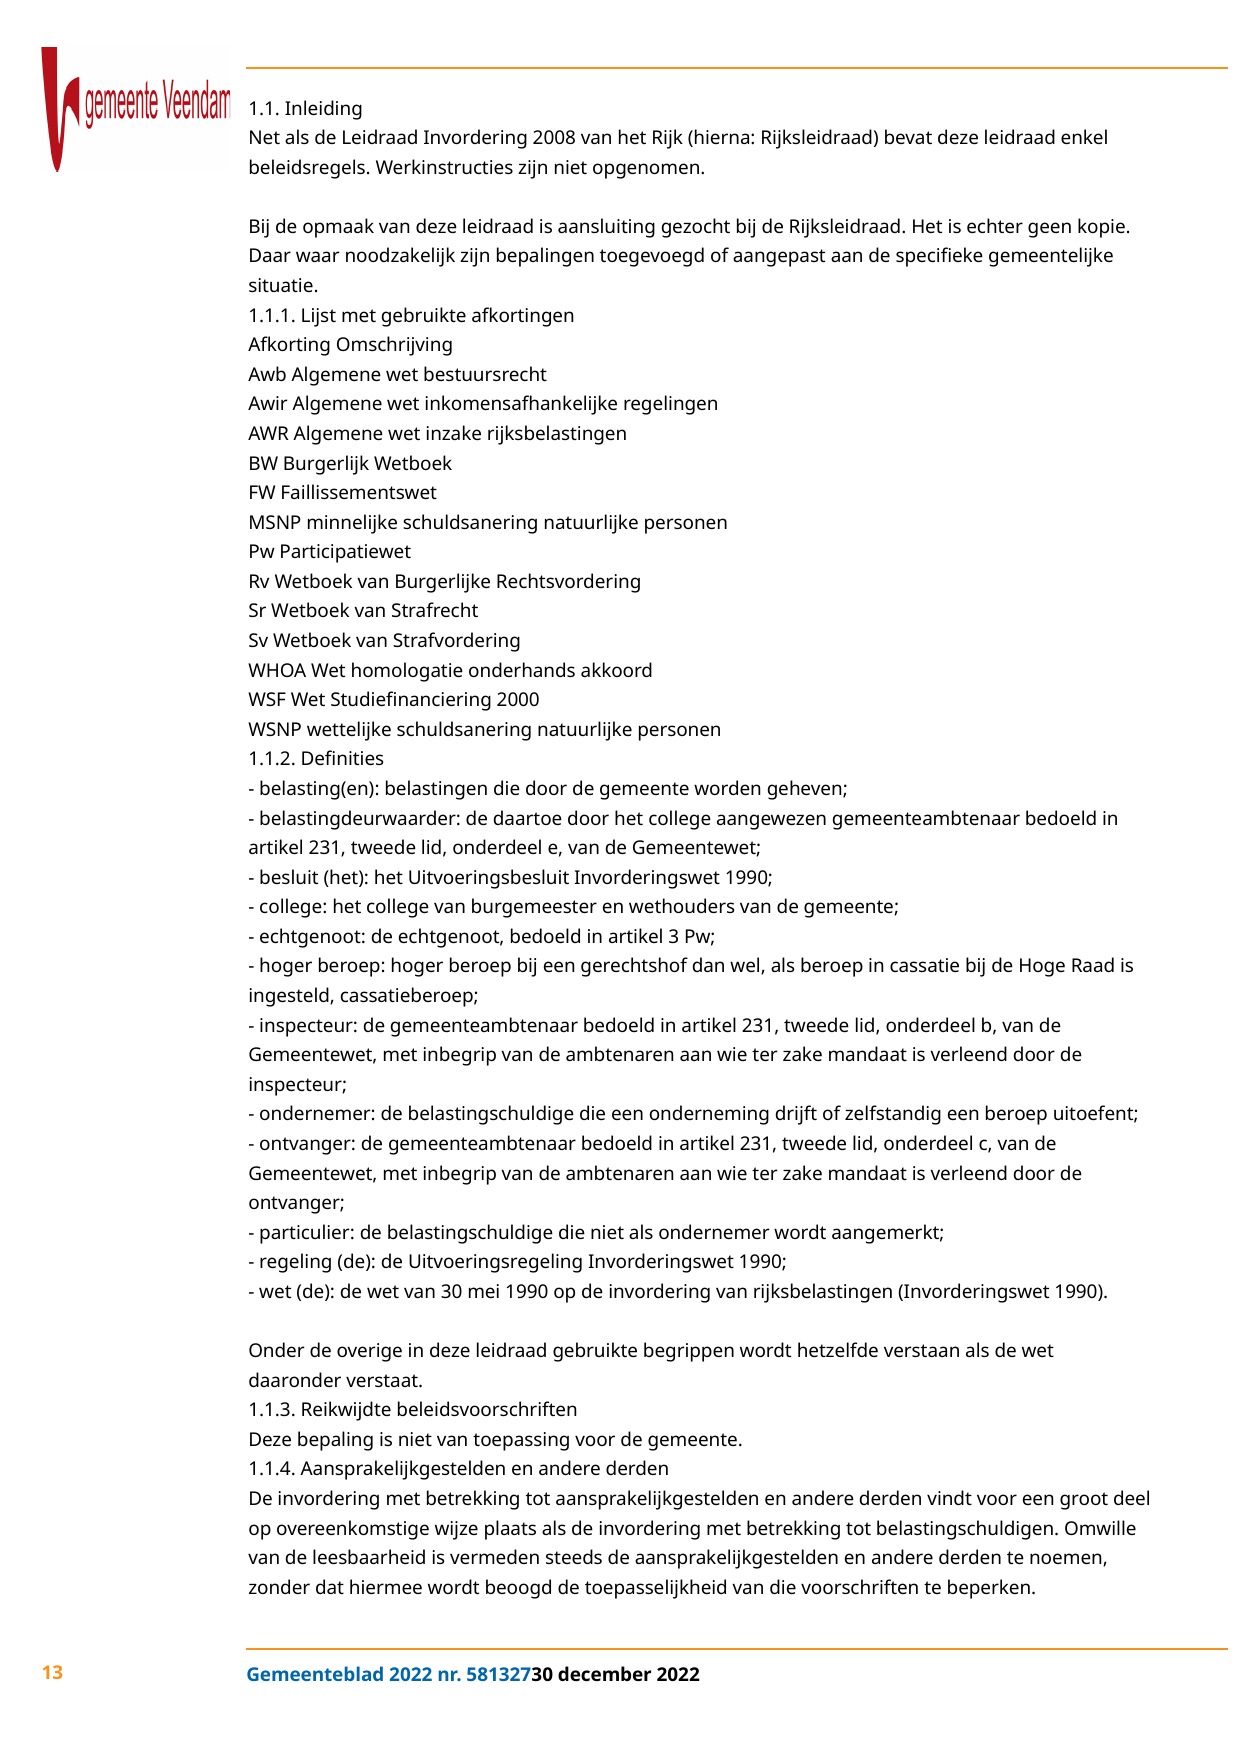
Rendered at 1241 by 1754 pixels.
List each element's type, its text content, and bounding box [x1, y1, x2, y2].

text Afkorting Omschrijving [248, 331, 1152, 357]
text 1.1.3. Reikwijdte beleidsvoorschriften [248, 1396, 1152, 1422]
text MSNP minnelijke schuldsanering natuurlijke personen [248, 509, 1152, 535]
text - ondernemer: de belastingschuldige die een onderneming drijft of zelfstandig een beroep uitoefent; [248, 1101, 1152, 1126]
text Sr Wetboek van Strafrecht [248, 598, 1152, 623]
text - belastingdeurwaarder: de daartoe door het college aangewezen gemeenteambtenaar bedoeld in artikel 231, tweede lid, onderdeel e, van de Gemeentewet; [248, 805, 1152, 860]
text Deze bepaling is niet van toepassing voor de gemeente. [248, 1426, 1152, 1452]
text - inspecteur: de gemeenteambtenaar bedoeld in artikel 231, tweede lid, onderdeel b, van de Gemeentewet, met inbegrip van de ambtenaren aan wie ter zake mandaat is verleend door de inspecteur; [248, 1012, 1152, 1097]
text Awb Algemene wet bestuursrecht [248, 361, 1152, 387]
text 1.1.4. Aansprakelijkgestelden en andere derden [248, 1456, 1152, 1481]
text - regeling (de): de Uitvoeringsregeling Invorderingswet 1990; [248, 1248, 1152, 1274]
text AWR Algemene wet inzake rijksbelastingen [248, 420, 1152, 446]
text Sv Wetboek van Strafvordering [248, 627, 1152, 653]
text - hoger beroep: hoger beroep bij een gerechtshof dan wel, als beroep in cassatie bij de Hoge Raad is ingesteld, cassatieberoep; [248, 953, 1152, 1008]
text - besluit (het): het Uitvoeringsbesluit Invorderingswet 1990; [248, 864, 1152, 890]
text 1.1. Inleiding [248, 95, 1152, 121]
text BW Burgerlijk Wetboek [248, 450, 1152, 476]
text WSNP wettelijke schuldsanering natuurlijke personen [248, 716, 1152, 742]
text Onder de overige in deze leidraad gebruikte begrippen wordt hetzelfde verstaan als de wet daaronder verstaat. [248, 1337, 1152, 1393]
text WSF Wet Studiefinanciering 2000 [248, 686, 1152, 712]
text - college: het college van burgemeester en wethouders van de gemeente; [248, 893, 1152, 919]
text - ontvanger: de gemeenteambtenaar bedoeld in artikel 231, tweede lid, onderdeel c, van de Gemeentewet, met inbegrip van de ambtenaren aan wie ter zake mandaat is verleend door de ontvanger; [248, 1130, 1152, 1215]
text Awir Algemene wet inkomensafhankelijke regelingen [248, 391, 1152, 416]
text - echtgenoot: de echtgenoot, bedoeld in artikel 3 Pw; [248, 923, 1152, 949]
picture [41, 47, 231, 172]
text De invordering met betrekking tot aansprakelijkgestelden en andere derden vindt voor een groot deel op overeenkomstige wijze plaats als de invordering met betrekking tot belastingschuldigen. Omwille van de leesbaarheid is vermeden steeds de aansprakelijkgestelden en andere derden te noemen, zonder dat hiermee wordt beoogd de toepasselijkheid van die voorschriften te beperken. [248, 1485, 1152, 1600]
text 1.1.1. Lijst met gebruikte afkortingen [248, 302, 1152, 328]
text WHOA Wet homologatie onderhands akkoord [248, 657, 1152, 683]
text Rv Wetboek van Burgerlijke Rechtsvordering [248, 568, 1152, 594]
text Pw Participatiewet [248, 538, 1152, 564]
text Bij de opmaak van deze leidraad is aansluiting gezocht bij de Rijksleidraad. Het is echter geen kopie. Daar waar noodzakelijk zijn bepalingen toegevoegd of aangepast aan de specifieke gemeentelijke situatie. [248, 213, 1152, 298]
text Net als de Leidraad Invordering 2008 van het Rijk (hierna: Rijksleidraad) bevat deze leidraad enkel beleidsregels. Werkinstructies zijn niet opgenomen. [248, 124, 1152, 180]
text 1.1.2. Definities [248, 746, 1152, 771]
text - particulier: de belastingschuldige die niet als ondernemer wordt aangemerkt; [248, 1219, 1152, 1245]
text FW Faillissementswet [248, 479, 1152, 505]
text - wet (de): de wet van 30 mei 1990 op de invordering van rijksbelastingen (Invorderingswet 1990). [248, 1278, 1152, 1304]
text - belasting(en): belastingen die door de gemeente worden geheven; [248, 775, 1152, 801]
